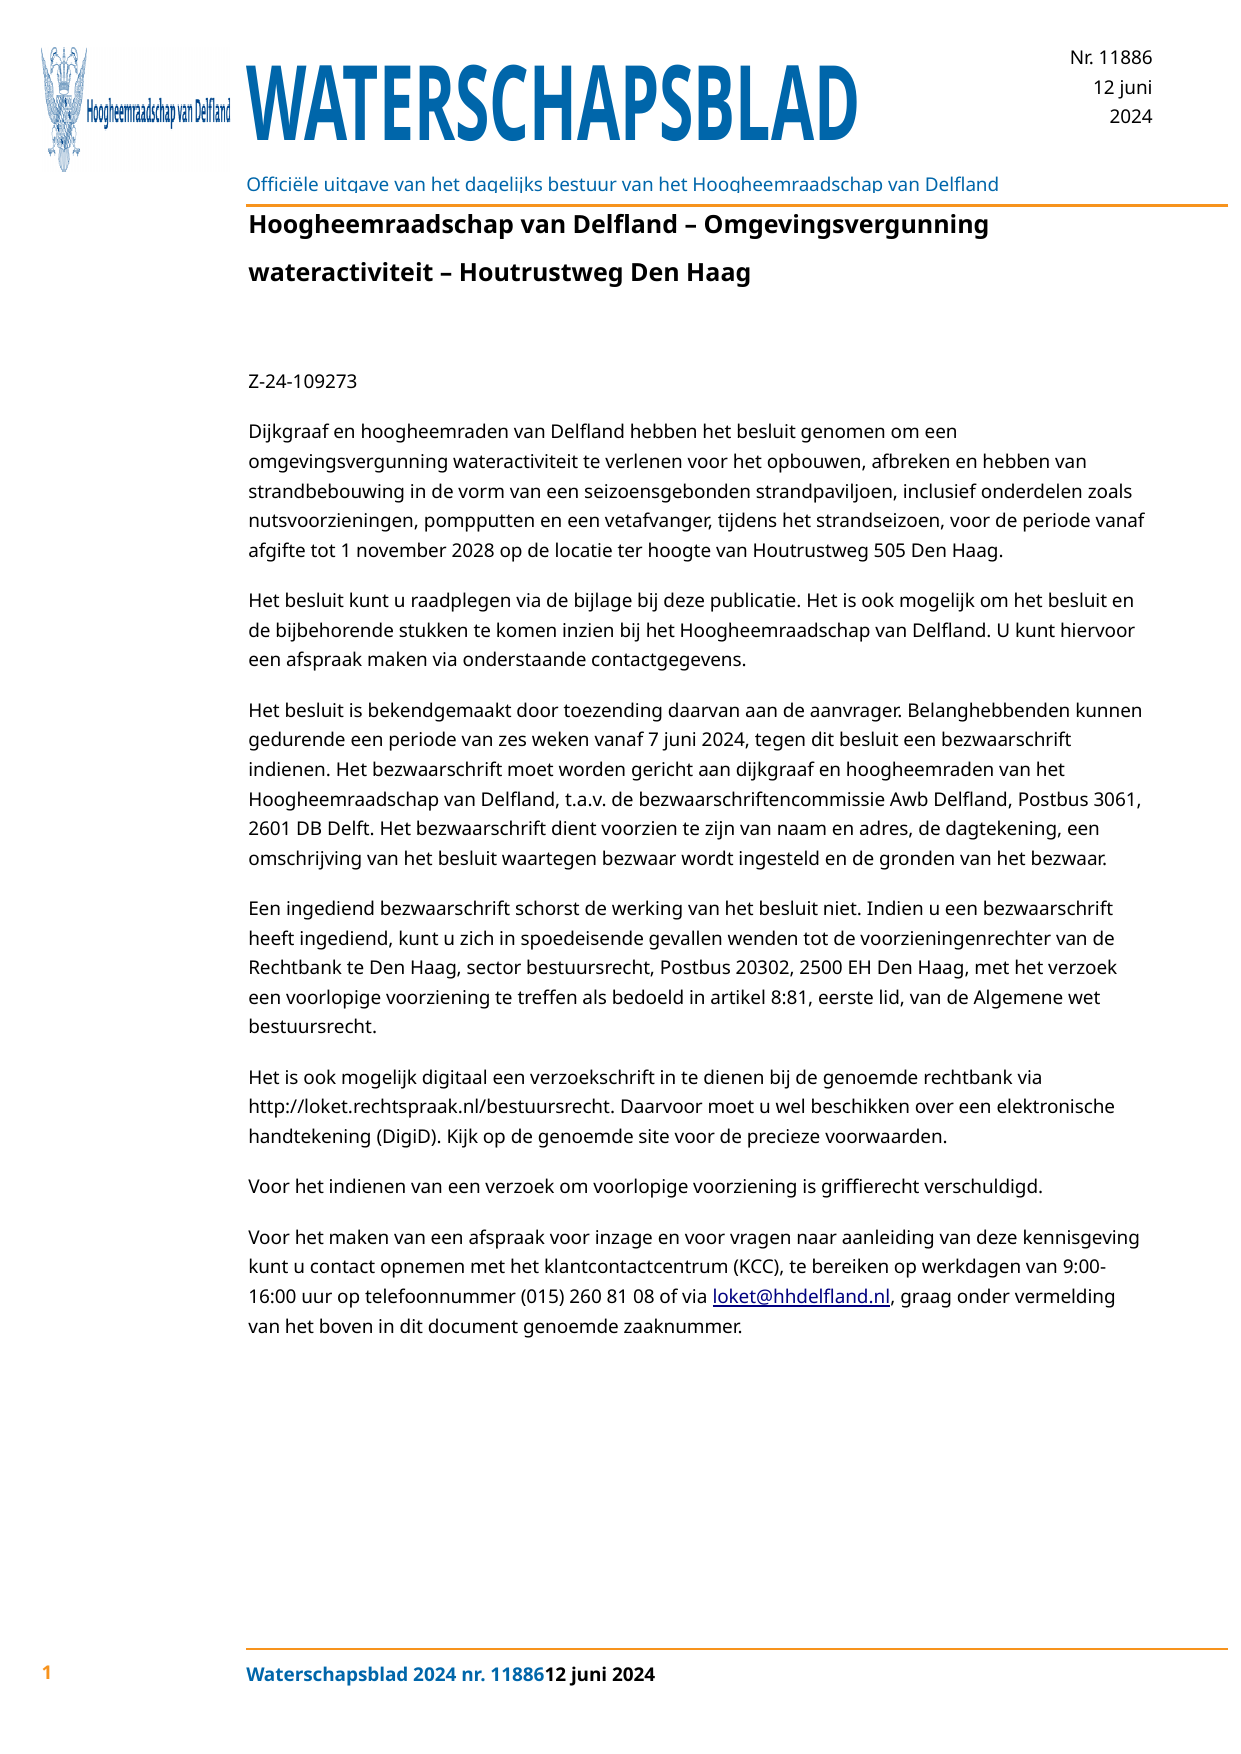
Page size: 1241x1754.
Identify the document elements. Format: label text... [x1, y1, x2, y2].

text Hoogheemraadschap van Delfland – Omgevingsvergunning wateractiviteit – Houtrustweg Den Haag [248, 207, 1152, 288]
text Het besluit kunt u raadplegen via de bijlage bij deze publicatie. Het is ook mogelijk om het besluit en de bijbehorende stukken te komen inzien bij het Hoogheemraadschap van Delfland. U kunt hiervoor een afspraak maken via onderstaande contactgegevens. [248, 587, 1152, 672]
text Een ingediend bezwaarschrift schorst de werking van het besluit niet. Indien u een bezwaarschrift heeft ingediend, kunt u zich in spoedeisende gevallen wenden tot de voorzieningenrechter van de Rechtbank te Den Haag, sector bestuursrecht, Postbus 20302, 2500 EH Den Haag, met het verzoek een voorlopige voorziening te treffen als bedoeld in artikel 8:81, eerste lid, van de Algemene wet bestuursrecht. [248, 895, 1152, 1039]
text Het is ook mogelijk digitaal een verzoekschrift in te dienen bij de genoemde rechtbank via http://loket.rechtspraak.nl/bestuursrecht. Daarvoor moet u wel beschikken over een elektronische handtekening (DigiD). Kijk op de genoemde site voor de precieze voorwaarden. [248, 1064, 1152, 1149]
text Voor het indienen van een verzoek om voorlopige voorziening is griffierecht verschuldigd. [248, 1174, 1152, 1199]
text Voor het maken van een afspraak voor inzage en voor vragen naar aanleiding van deze kennisgeving kunt u contact opnemen met het klantcontactcentrum (KCC), te bereiken op werkdagen van 9:00-16:00 uur op telefoonnummer (015) 260 81 08 of via loket@hhdelfland.nl, graag onder vermelding van het boven in dit document genoemde zaaknummer. [248, 1224, 1152, 1339]
text Z-24-109273 [248, 368, 1152, 394]
picture [41, 47, 231, 172]
text Dijkgraaf en hoogheemraden van Delfland hebben het besluit genomen om een omgevingsvergunning wateractiviteit te verlenen voor het opbouwen, afbreken en hebben van strandbebouwing in de vorm van een seizoensgebonden strandpaviljoen, inclusief onderdelen zoals nutsvoorzieningen, pompputten en een vetafvanger, tijdens het strandseizoen, voor de periode vanaf afgifte tot 1 november 2028 op de locatie ter hoogte van Houtrustweg 505 Den Haag. [248, 419, 1152, 563]
text Het besluit is bekendgemaakt door toezending daarvan aan de aanvrager. Belanghebbenden kunnen gedurende een periode van zes weken vanaf 7 juni 2024, tegen dit besluit een bezwaarschrift indienen. Het bezwaarschrift moet worden gericht aan dijkgraaf en hoogheemraden van het Hoogheemraadschap van Delfland, t.a.v. de bezwaarschriftencommissie Awb Delfland, Postbus 3061, 2601 DB Delft. Het bezwaarschrift dient voorzien te zijn van naam en adres, de dagtekening, een omschrijving van het besluit waartegen bezwaar wordt ingesteld en de gronden van het bezwaar. [248, 697, 1152, 871]
